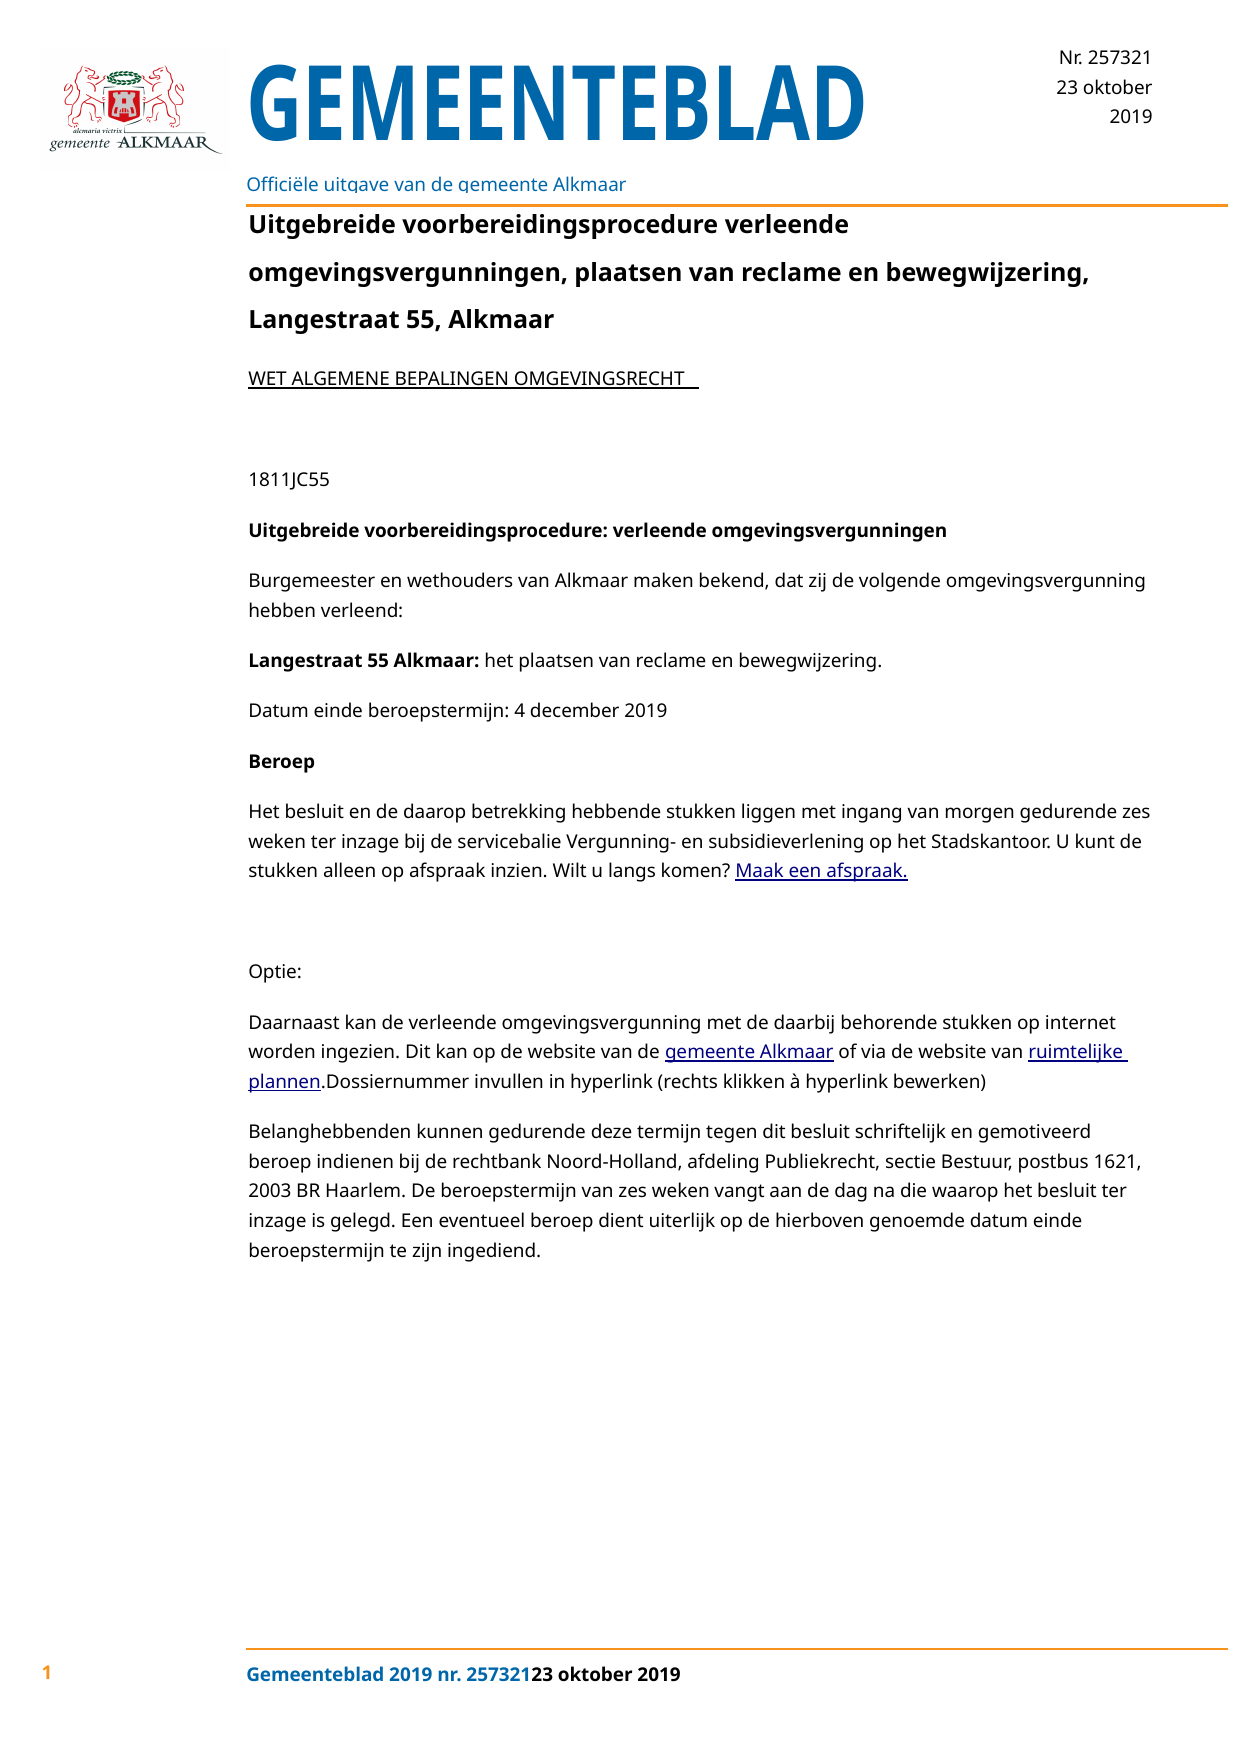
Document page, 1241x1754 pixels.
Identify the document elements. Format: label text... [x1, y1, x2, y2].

text Daarnaast kan de verleende omgevingsvergunning met de daarbij behorende stukken op internet worden ingezien. Dit kan op de website van de gemeente Alkmaar of via de website van ruimtelijke plannen.Dossiernummer invullen in hyperlink (rechts klikken à hyperlink bewerken) [248, 1009, 1152, 1094]
text Uitgebreide voorbereidingsprocedure: verleende omgevingsvergunningen [248, 517, 1152, 542]
text Langestraat 55 Alkmaar: het plaatsen van reclame en bewegwijzering. [248, 647, 1152, 673]
text Het besluit en de daarop betrekking hebbende stukken liggen met ingang van morgen gedurende zes weken ter inzage bij de servicebalie Vergunning- en subsidieverlening op het Stadskantoor. U kunt de stukken alleen op afspraak inzien. Wilt u langs komen? Maak een afspraak. [248, 798, 1152, 883]
text Burgemeester en wethouders van Alkmaar maken bekend, dat zij de volgende omgevingsvergunning hebben verleend: [248, 567, 1152, 622]
text Uitgebreide voorbereidingsprocedure verleende omgevingsvergunningen, plaatsen van reclame en bewegwijzering, Langestraat 55, Alkmaar [248, 207, 1152, 336]
text Belanghebbenden kunnen gedurende deze termijn tegen dit besluit schriftelijk en gemoti­veerd beroep indie­nen bij de rechtbank Noord-Holland, afdeling Publiekrecht, sectie Bestuur, postbus 1621, 2003 BR Haarlem. De beroepstermijn van zes weken vangt aan de dag na die waarop het besluit ter inzage is gelegd. Een eventueel beroep dient uiterlijk op de hierboven genoemde datum einde beroepstermijn te zijn ingediend. [248, 1118, 1152, 1262]
text Datum einde beroepstermijn: 4 december 2019 [248, 698, 1152, 723]
text Beroep [248, 748, 1152, 774]
text 1811JC55 [248, 466, 1152, 492]
picture [41, 47, 231, 172]
text Optie: [248, 958, 1152, 984]
text WET ALGEMENE BEPALINGEN OMGEVINGSRECHT [248, 366, 1152, 391]
